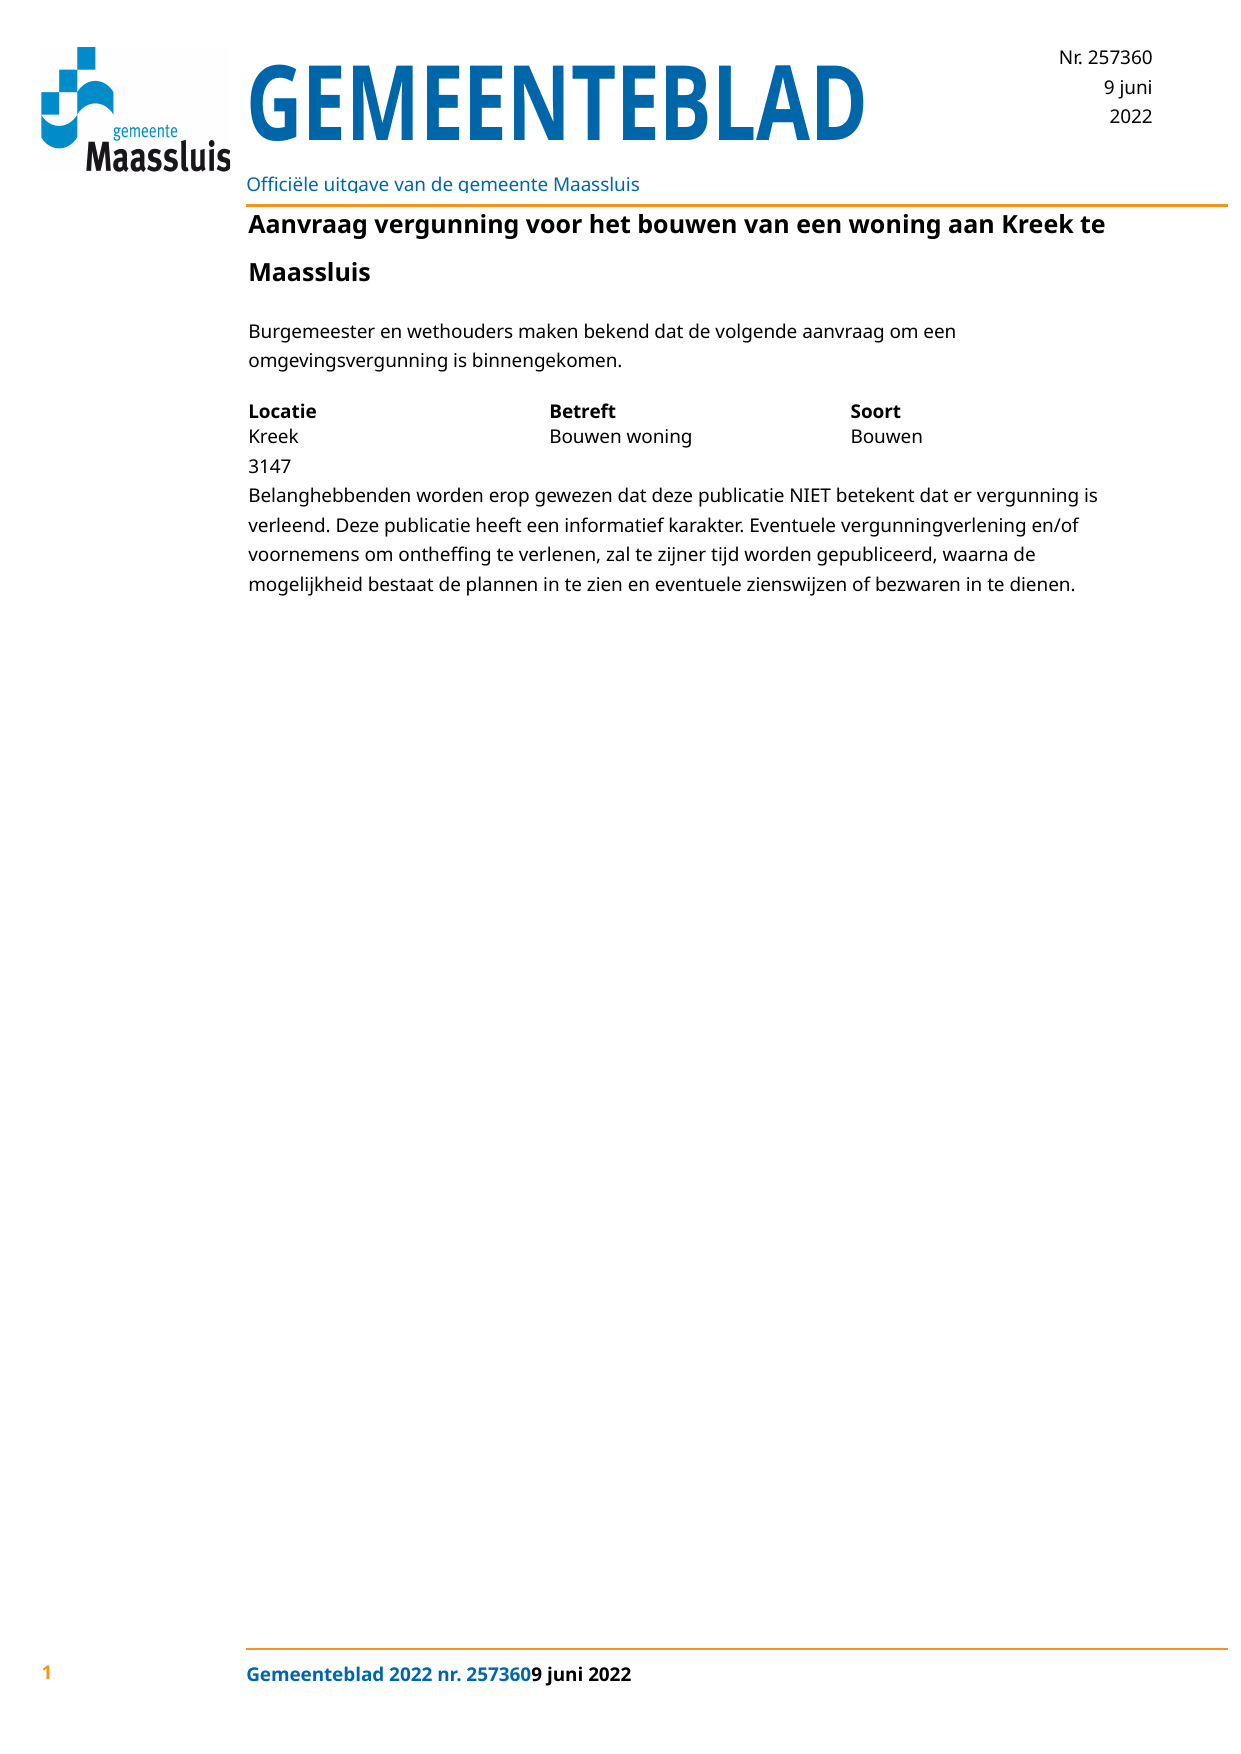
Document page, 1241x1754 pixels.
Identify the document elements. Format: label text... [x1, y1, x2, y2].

table_cell Kreek 3147 [248, 424, 549, 479]
picture [41, 47, 77, 92]
table_cell Bouwen woning [549, 424, 850, 479]
text Burgemeester en wethouders maken bekend dat de volgende aanvraag om een omgevingsvergunning is binnengekomen. [248, 318, 1152, 373]
picture [41, 47, 231, 172]
table_header Betreft [549, 398, 850, 424]
table_header Locatie [248, 398, 549, 424]
text Belanghebbenden worden erop gewezen dat deze publicatie NIET betekent dat er vergunning is verleend. Deze publicatie heeft een informatief karakter. Eventuele vergunningverlening en/of voornemens om ontheffing te verlenen, zal te zijner tijd worden gepubliceerd, waarna de mogelijkheid bestaat de plannen in te zien en eventuele zienswijzen of bezwaren in te dienen. [248, 482, 1152, 597]
table_cell Bouwen [850, 424, 1152, 479]
text Aanvraag vergunning voor het bouwen van een woning aan Kreek te Maassluis [248, 207, 1152, 288]
table_header Soort [850, 398, 1152, 424]
